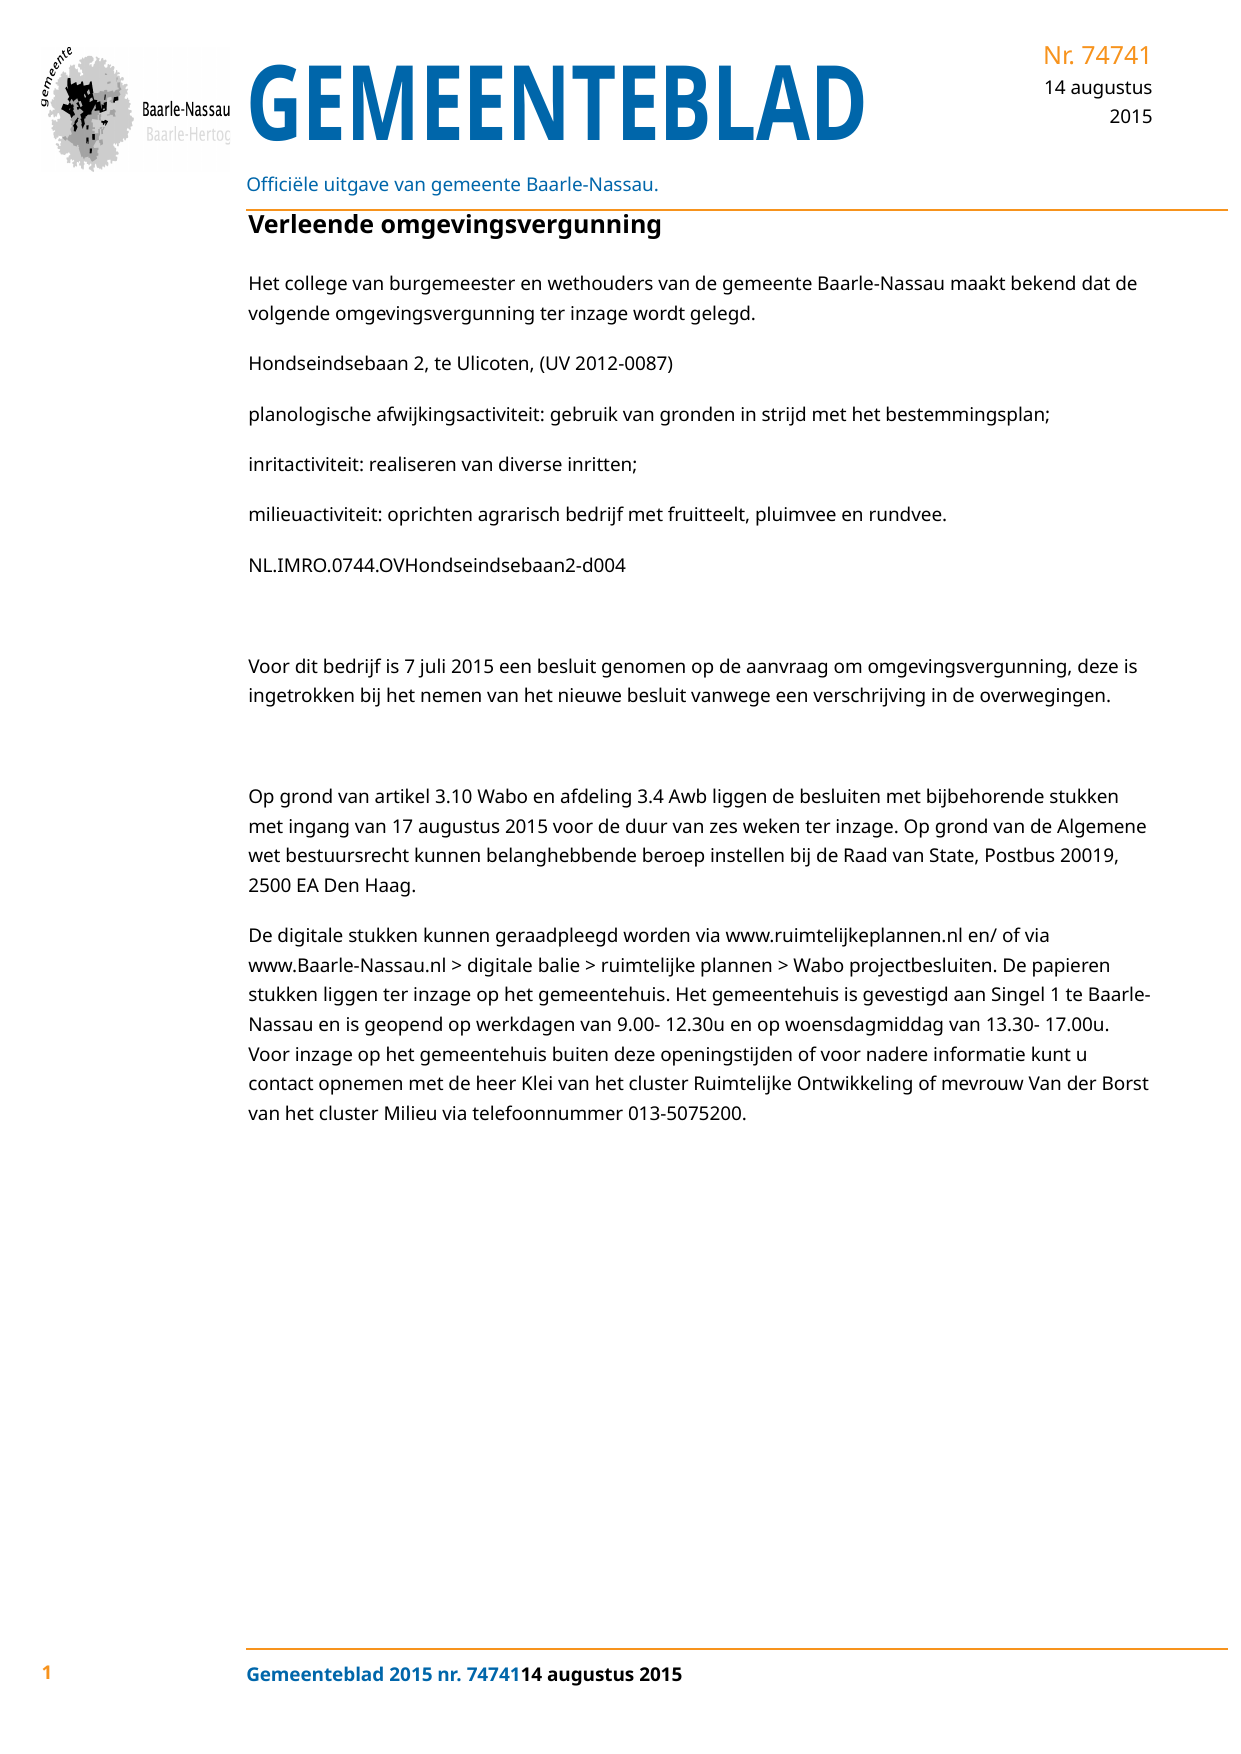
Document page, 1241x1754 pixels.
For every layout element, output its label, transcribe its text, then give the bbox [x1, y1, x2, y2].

text Op grond van artikel 3.10 Wabo en afdeling 3.4 Awb liggen de besluiten met bijbehorende stukken met ingang van 17 augustus 2015 voor de duur van zes weken ter inzage. Op grond van de Algemene wet bestuursrecht kunnen belanghebbende beroep instellen bij de Raad van State, Postbus 20019, 2500 EA Den Haag. [248, 783, 1152, 898]
text inritactiviteit: realiseren van diverse inritten; [248, 451, 1152, 477]
text planologische afwijkingsactiviteit: gebruik van gronden in strijd met het bestemmingsplan; [248, 401, 1152, 426]
text Het college van burgemeester en wethouders van de gemeente Baarle-Nassau maakt bekend dat de volgende omgevingsvergunning ter inzage wordt gelegd. [248, 270, 1152, 326]
text Verleende omgevingsvergunning [248, 211, 1152, 241]
text milieuactiviteit: oprichten agrarisch bedrijf met fruitteelt, pluimvee en rundvee. [248, 502, 1152, 527]
text Hondseindsebaan 2, te Ulicoten, (UV 2012-0087) [248, 350, 1152, 376]
text Voor dit bedrijf is 7 juli 2015 een besluit genomen op de aanvraag om omgevingsvergunning, deze is ingetrokken bij het nemen van het nieuwe besluit vanwege een verschrijving in de overwegingen. [248, 653, 1152, 708]
text NL.IMRO.0744.OVHondseindsebaan2-d004 [248, 552, 1152, 578]
text De digitale stukken kunnen geraadpleegd worden via www.ruimtelijkeplannen.nl en/ of via www.Baarle-Nassau.nl > digitale balie > ruimtelijke plannen > Wabo projectbesluiten. De papieren stukken liggen ter inzage op het gemeentehuis. Het gemeentehuis is gevestigd aan Singel 1 te Baarle-Nassau en is geopend op werkdagen van 9.00- 12.30u en op woensdagmiddag van 13.30- 17.00u. Voor inzage op het gemeentehuis buiten deze openingstijden of voor nadere informatie kunt u contact opnemen met de heer Klei van het cluster Ruimtelijke Ontwikkeling of mevrouw Van der Borst van het cluster Milieu via telefoonnummer 013-5075200. [248, 922, 1152, 1126]
picture [41, 47, 231, 172]
